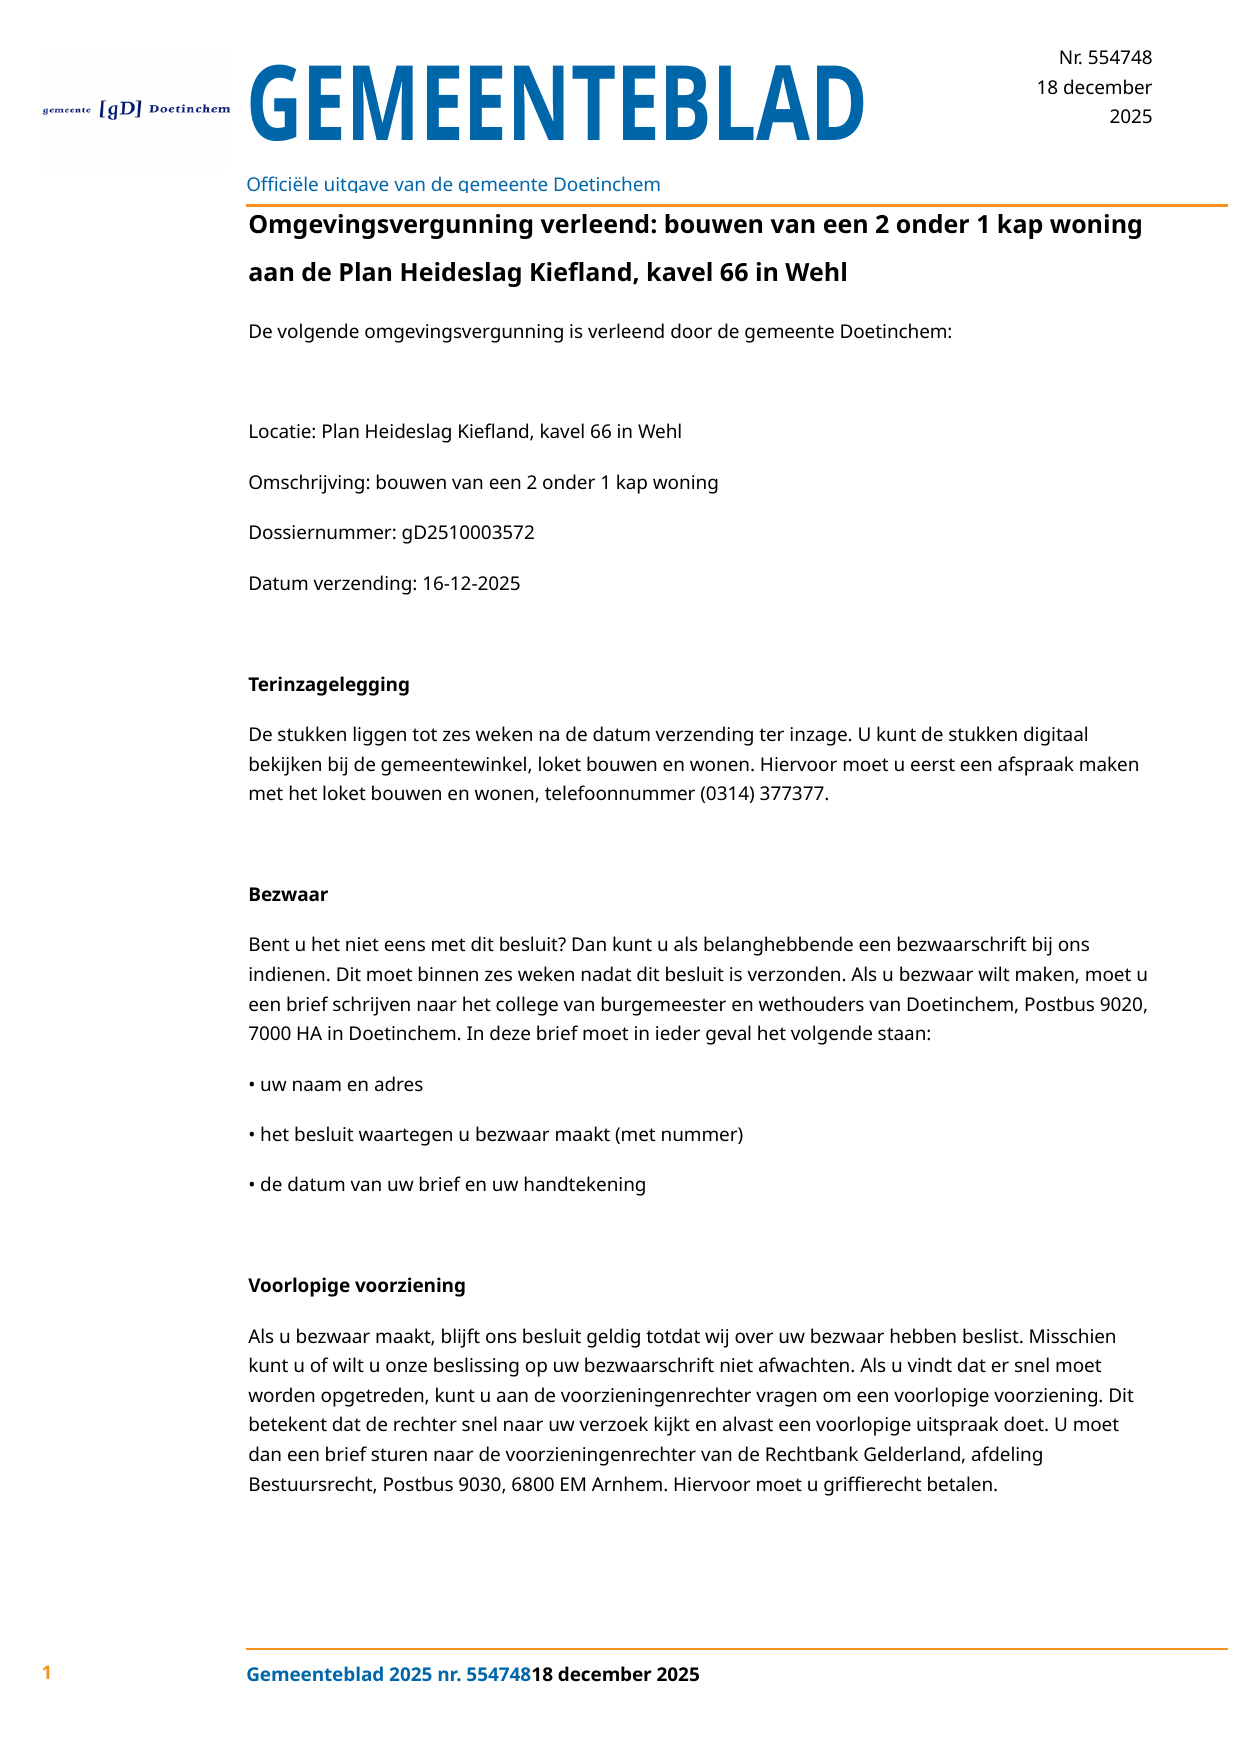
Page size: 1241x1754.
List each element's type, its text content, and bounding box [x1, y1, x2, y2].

text De stukken liggen tot zes weken na de datum verzending ter inzage. U kunt de stukken digitaal bekijken bij de gemeentewinkel, loket bouwen en wonen. Hiervoor moet u eerst een afspraak maken met het loket bouwen en wonen, telefoonnummer (0314) 377377. [248, 721, 1152, 806]
text Bezwaar [248, 881, 1152, 907]
text Omgevingsvergunning verleend: bouwen van een 2 onder 1 kap woning aan de Plan Heideslag Kiefland, kavel 66 in Wehl [248, 207, 1152, 288]
picture [41, 47, 231, 172]
text De volgende omgevingsvergunning is verleend door de gemeente Doetinchem: [248, 318, 1152, 344]
text Datum verzending: 16-12-2025 [248, 570, 1152, 596]
text • het besluit waartegen u bezwaar maakt (met nummer) [248, 1121, 1152, 1147]
text • de datum van uw brief en uw handtekening [248, 1172, 1152, 1197]
text Bent u het niet eens met dit besluit? Dan kunt u als belanghebbende een bezwaarschrift bij ons indienen. Dit moet binnen zes weken nadat dit besluit is verzonden. Als u bezwaar wilt maken, moet u een brief schrijven naar het college van burgemeester en wethouders van Doetinchem, Postbus 9020, 7000 HA in Doetinchem. In deze brief moet in ieder geval het volgende staan: [248, 932, 1152, 1046]
text Dossiernummer: gD2510003572 [248, 519, 1152, 545]
text Voorlopige voorziening [248, 1272, 1152, 1298]
text Omschrijving: bouwen van een 2 onder 1 kap woning [248, 469, 1152, 495]
text • uw naam en adres [248, 1071, 1152, 1097]
text Locatie: Plan Heideslag Kiefland, kavel 66 in Wehl [248, 419, 1152, 444]
text Terinzagelegging [248, 671, 1152, 697]
text Als u bezwaar maakt, blijft ons besluit geldig totdat wij over uw bezwaar hebben beslist. Misschien kunt u of wilt u onze beslissing op uw bezwaarschrift niet afwachten. Als u vindt dat er snel moet worden opgetreden, kunt u aan de voorzieningenrechter vragen om een voorlopige voorziening. Dit betekent dat de rechter snel naar uw verzoek kijkt en alvast een voorlopige uitspraak doet. U moet dan een brief sturen naar de voorzieningenrechter van de Rechtbank Gelderland, afdeling Bestuursrecht, Postbus 9030, 6800 EM Arnhem. Hiervoor moet u griffierecht betalen. [248, 1323, 1152, 1497]
